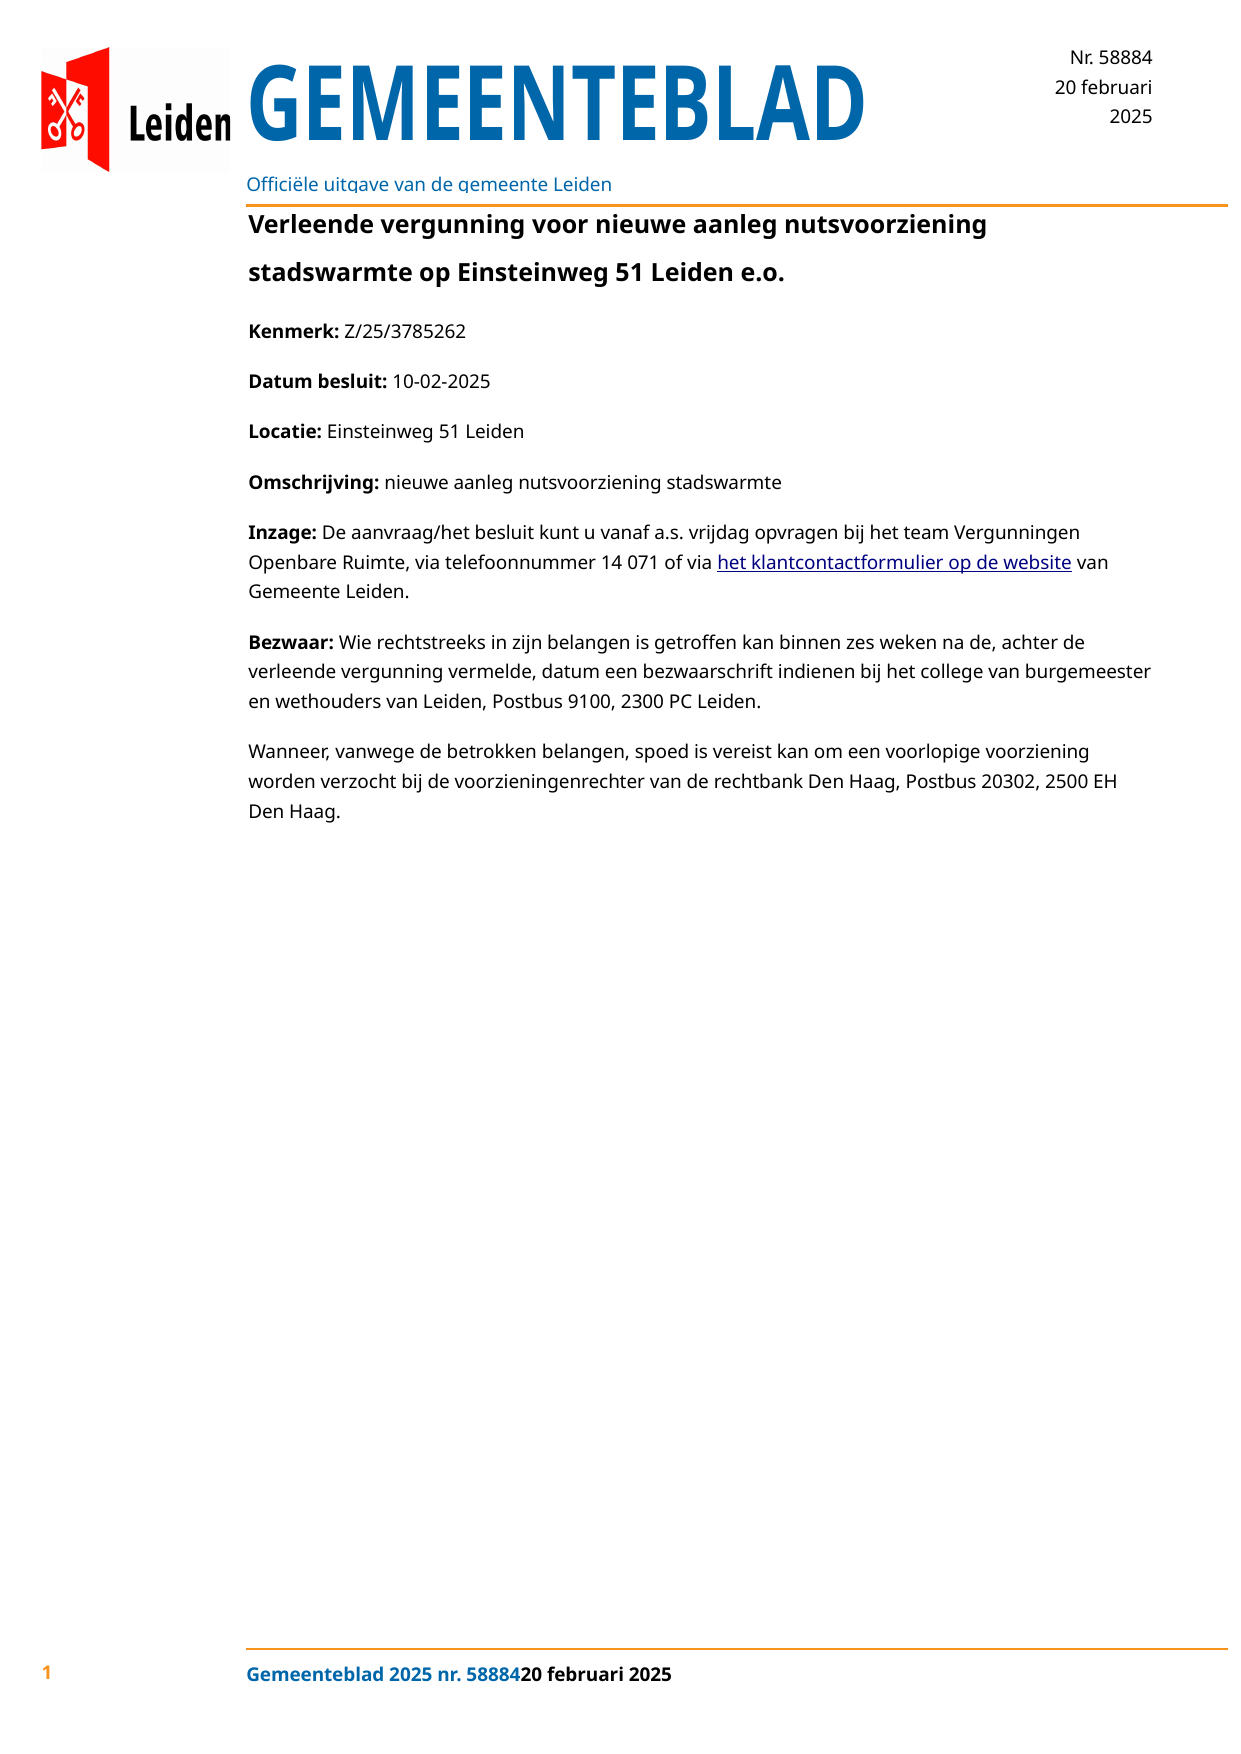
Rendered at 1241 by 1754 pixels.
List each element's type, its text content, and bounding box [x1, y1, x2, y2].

text Datum besluit: 10-02-2025 [248, 368, 1152, 394]
picture [41, 47, 231, 172]
text Locatie: Einsteinweg 51 Leiden [248, 419, 1152, 444]
text Verleende vergunning voor nieuwe aanleg nutsvoorziening stadswarmte op Einsteinweg 51 Leiden e.o. [248, 207, 1152, 288]
text Bezwaar: Wie rechtstreeks in zijn belangen is getroffen kan binnen zes weken na de, achter de verleende vergunning vermelde, datum een bezwaarschrift indienen bij het college van burgemeester en wethouders van Leiden, Postbus 9100, 2300 PC Leiden. [248, 629, 1152, 714]
text Wanneer, vanwege de betrokken belangen, spoed is vereist kan om een voorlopige voorziening worden verzocht bij de voorzieningenrechter van de rechtbank Den Haag, Postbus 20302, 2500 EH Den Haag. [248, 739, 1152, 824]
text Omschrijving: nieuwe aanleg nutsvoorziening stadswarmte [248, 469, 1152, 495]
text Kenmerk: Z/25/3785262 [248, 318, 1152, 344]
text Inzage: De aanvraag/het besluit kunt u vanaf a.s. vrijdag opvragen bij het team Vergunningen Openbare Ruimte, via telefoonnummer 14 071 of via het klantcontactformulier op de website van Gemeente Leiden. [248, 519, 1152, 604]
